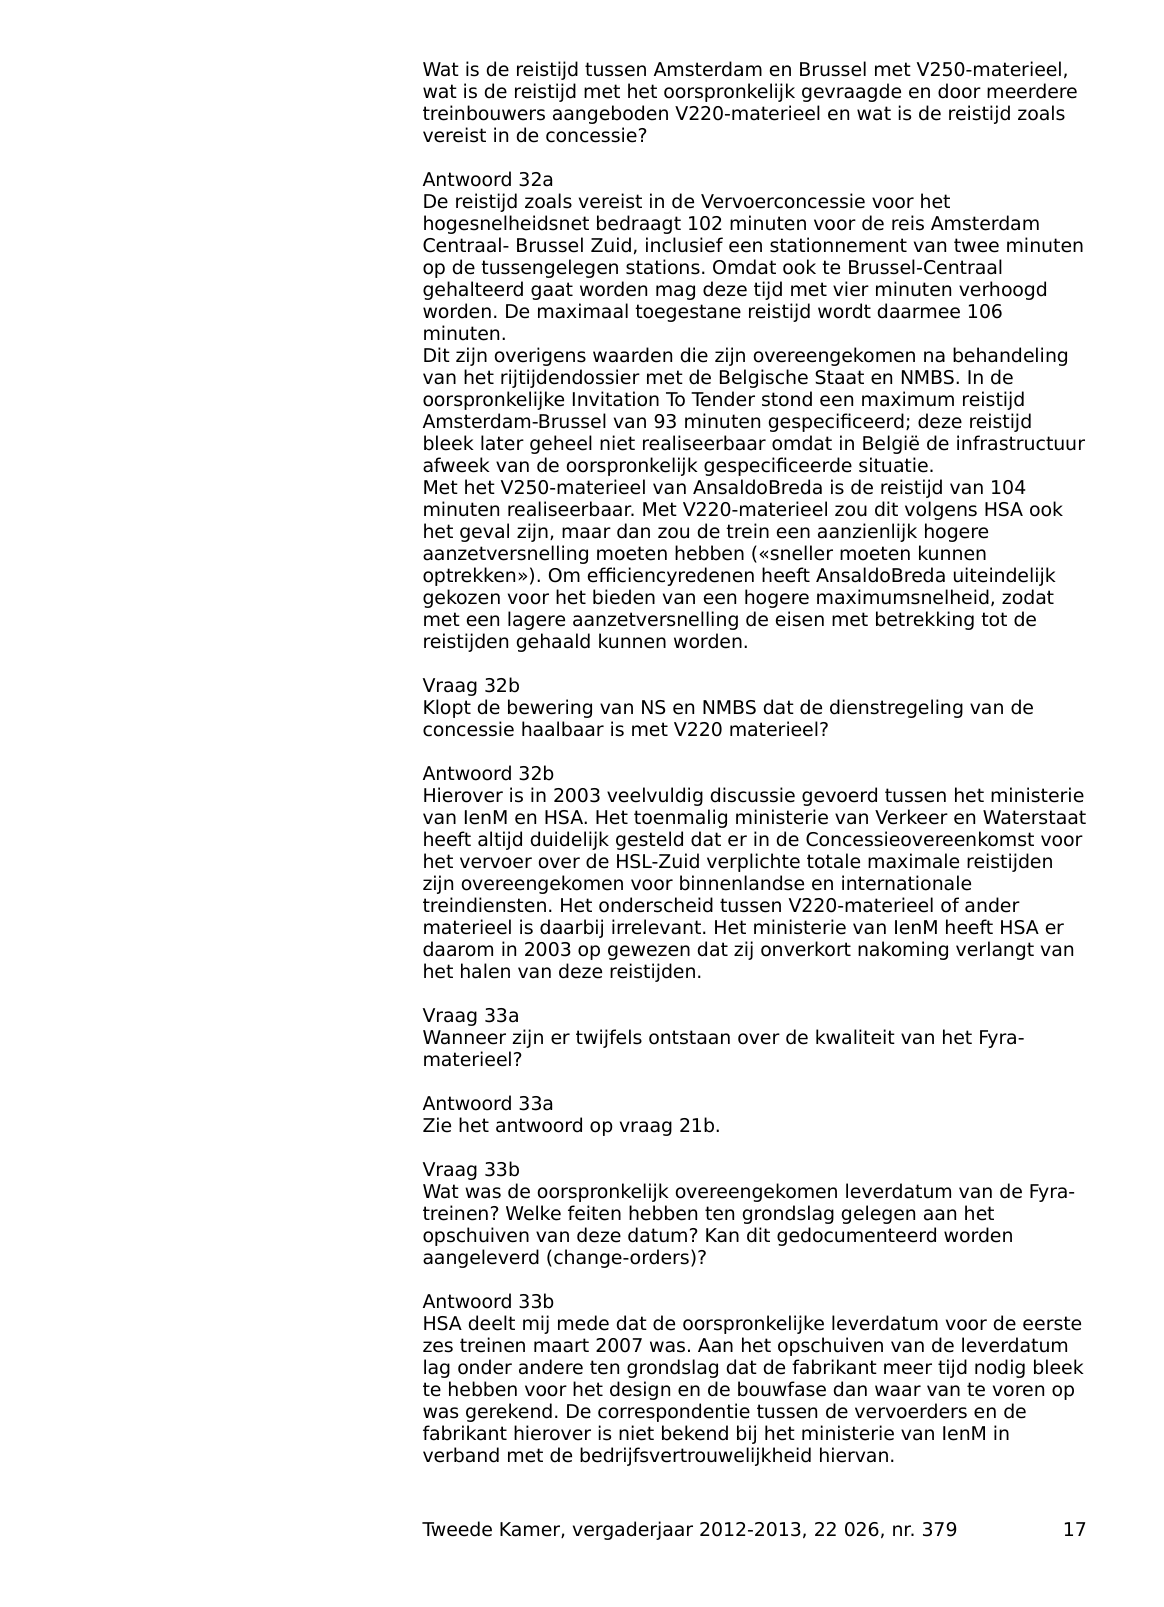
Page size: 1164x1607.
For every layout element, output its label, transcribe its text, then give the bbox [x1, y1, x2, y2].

text Antwoord 32a [422, 169, 1087, 191]
text Wat was de oorspronkelijk overeengekomen leverdatum van de Fyra-treinen? Welke feiten hebben ten grondslag gelegen aan het opschuiven van deze datum? Kan dit gedocumenteerd worden aangeleverd (change-orders)? [422, 1181, 1087, 1269]
text HSA deelt mij mede dat de oorspronkelijke leverdatum voor de eerste zes treinen maart 2007 was. Aan het opschuiven van de leverdatum lag onder andere ten grondslag dat de fabrikant meer tijd nodig bleek te hebben voor het design en de bouwfase dan waar van te voren op was gerekend. De correspondentie tussen de vervoerders en de fabrikant hierover is niet bekend bij het ministerie van IenM in verband met de bedrijfsvertrouwelijkheid hiervan. [422, 1313, 1087, 1467]
text Wanneer zijn er twijfels ontstaan over de kwaliteit van het Fyra-materieel? [422, 1027, 1087, 1071]
text Antwoord 33a [422, 1093, 1087, 1115]
text Met het V250-materieel van AnsaldoBreda is de reistijd van 104 minuten realiseerbaar. Met V220-materieel zou dit volgens HSA ook het geval zijn, maar dan zou de trein een aanzienlijk hogere aanzetversnelling moeten hebben («sneller moeten kunnen optrekken»). Om efficiencyredenen heeft AnsaldoBreda uiteindelijk gekozen voor het bieden van een hogere maximumsnelheid, zodat met een lagere aanzetversnelling de eisen met betrekking tot de reistijden gehaald kunnen worden. [422, 477, 1087, 653]
text Hierover is in 2003 veelvuldig discussie gevoerd tussen het ministerie van IenM en HSA. Het toenmalig ministerie van Verkeer en Waterstaat heeft altijd duidelijk gesteld dat er in de Concessieovereenkomst voor het vervoer over de HSL-Zuid verplichte totale maximale reistijden zijn overeengekomen voor binnenlandse en internationale treindiensten. Het onderscheid tussen V220-materieel of ander materieel is daarbij irrelevant. Het ministerie van IenM heeft HSA er daarom in 2003 op gewezen dat zij onverkort nakoming verlangt van het halen van deze reistijden. [422, 785, 1087, 983]
text De reistijd zoals vereist in de Vervoerconcessie voor het hogesnelheidsnet bedraagt 102 minuten voor de reis Amsterdam Centraal- Brussel Zuid, inclusief een stationnement van twee minuten op de tussengelegen stations. Omdat ook te Brussel-Centraal gehalteerd gaat worden mag deze tijd met vier minuten verhoogd worden. De maximaal toegestane reistijd wordt daarmee 106 minuten. [422, 191, 1087, 345]
text Antwoord 33b [422, 1291, 1087, 1313]
text Antwoord 32b [422, 763, 1087, 785]
text Klopt de bewering van NS en NMBS dat de dienstregeling van de concessie haalbaar is met V220 materieel? [422, 697, 1087, 741]
text Vraag 33b [422, 1159, 1087, 1181]
text Wat is de reistijd tussen Amsterdam en Brussel met V250-materieel, wat is de reistijd met het oorspronkelijk gevraagde en door meerdere treinbouwers aangeboden V220-materieel en wat is de reistijd zoals vereist in de concessie? [422, 59, 1087, 147]
text Dit zijn overigens waarden die zijn overeengekomen na behandeling van het rijtijdendossier met de Belgische Staat en NMBS. In de oorspronkelijke Invitation To Tender stond een maximum reistijd Amsterdam-Brussel van 93 minuten gespecificeerd; deze reistijd bleek later geheel niet realiseerbaar omdat in België de infrastructuur afweek van de oorspronkelijk gespecificeerde situatie. [422, 345, 1087, 477]
text Zie het antwoord op vraag 21b. [422, 1115, 1087, 1137]
text Vraag 32b [422, 675, 1087, 697]
text Vraag 33a [422, 1005, 1087, 1027]
